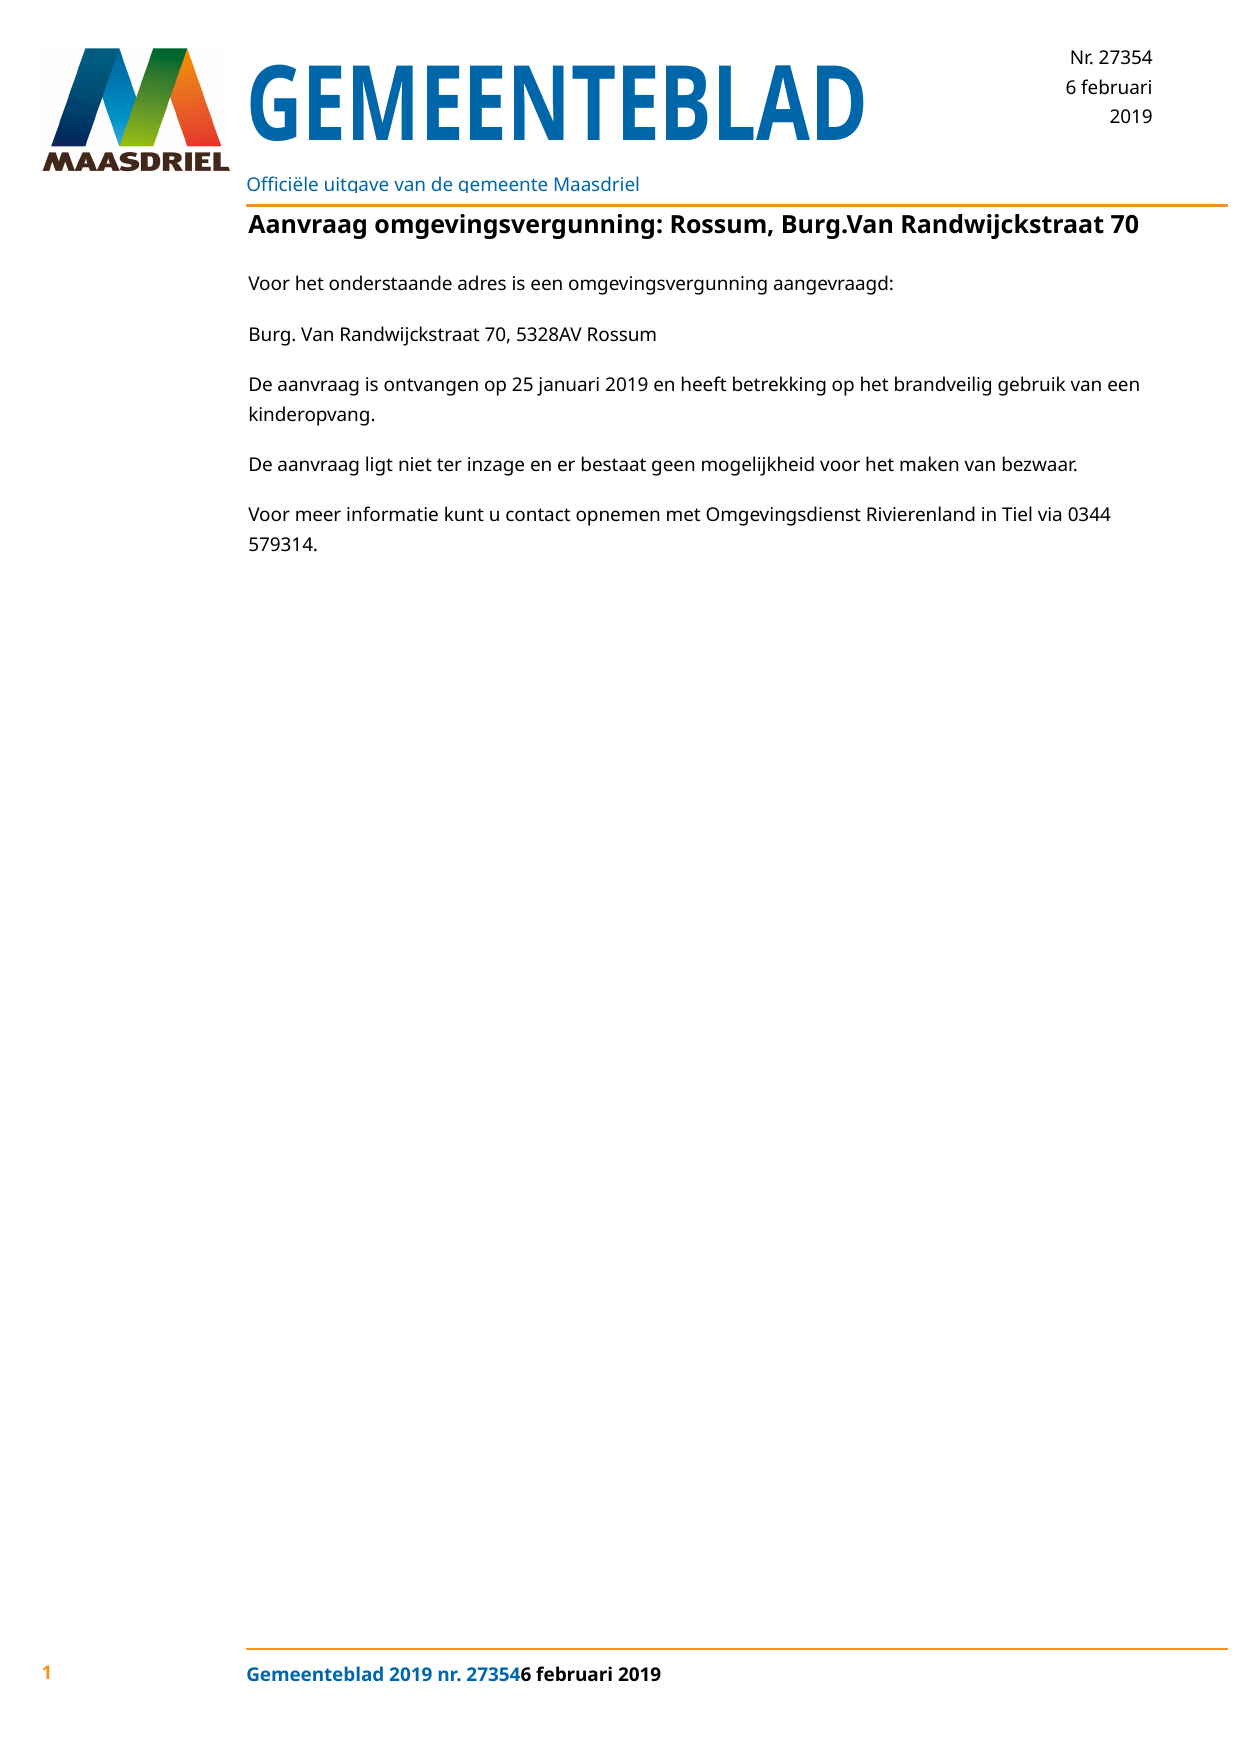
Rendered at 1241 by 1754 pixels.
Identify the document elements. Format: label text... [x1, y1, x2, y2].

text Voor het onderstaande adres is een omgevingsvergunning aangevraagd: [248, 270, 1152, 296]
picture [41, 47, 231, 172]
text Voor meer informatie kunt u contact opnemen met Omgevingsdienst Rivierenland in Tiel via 0344 579314. [248, 502, 1152, 557]
text De aanvraag is ontvangen op 25 januari 2019 en heeft betrekking op het brandveilig gebruik van een kinderopvang. [248, 371, 1152, 426]
text De aanvraag ligt niet ter inzage en er bestaat geen mogelijkheid voor het maken van bezwaar. [248, 451, 1152, 477]
text Aanvraag omgevingsvergunning: Rossum, Burg.Van Randwijckstraat 70 [248, 207, 1152, 241]
text Burg. Van Randwijckstraat 70, 5328AV Rossum [248, 321, 1152, 346]
